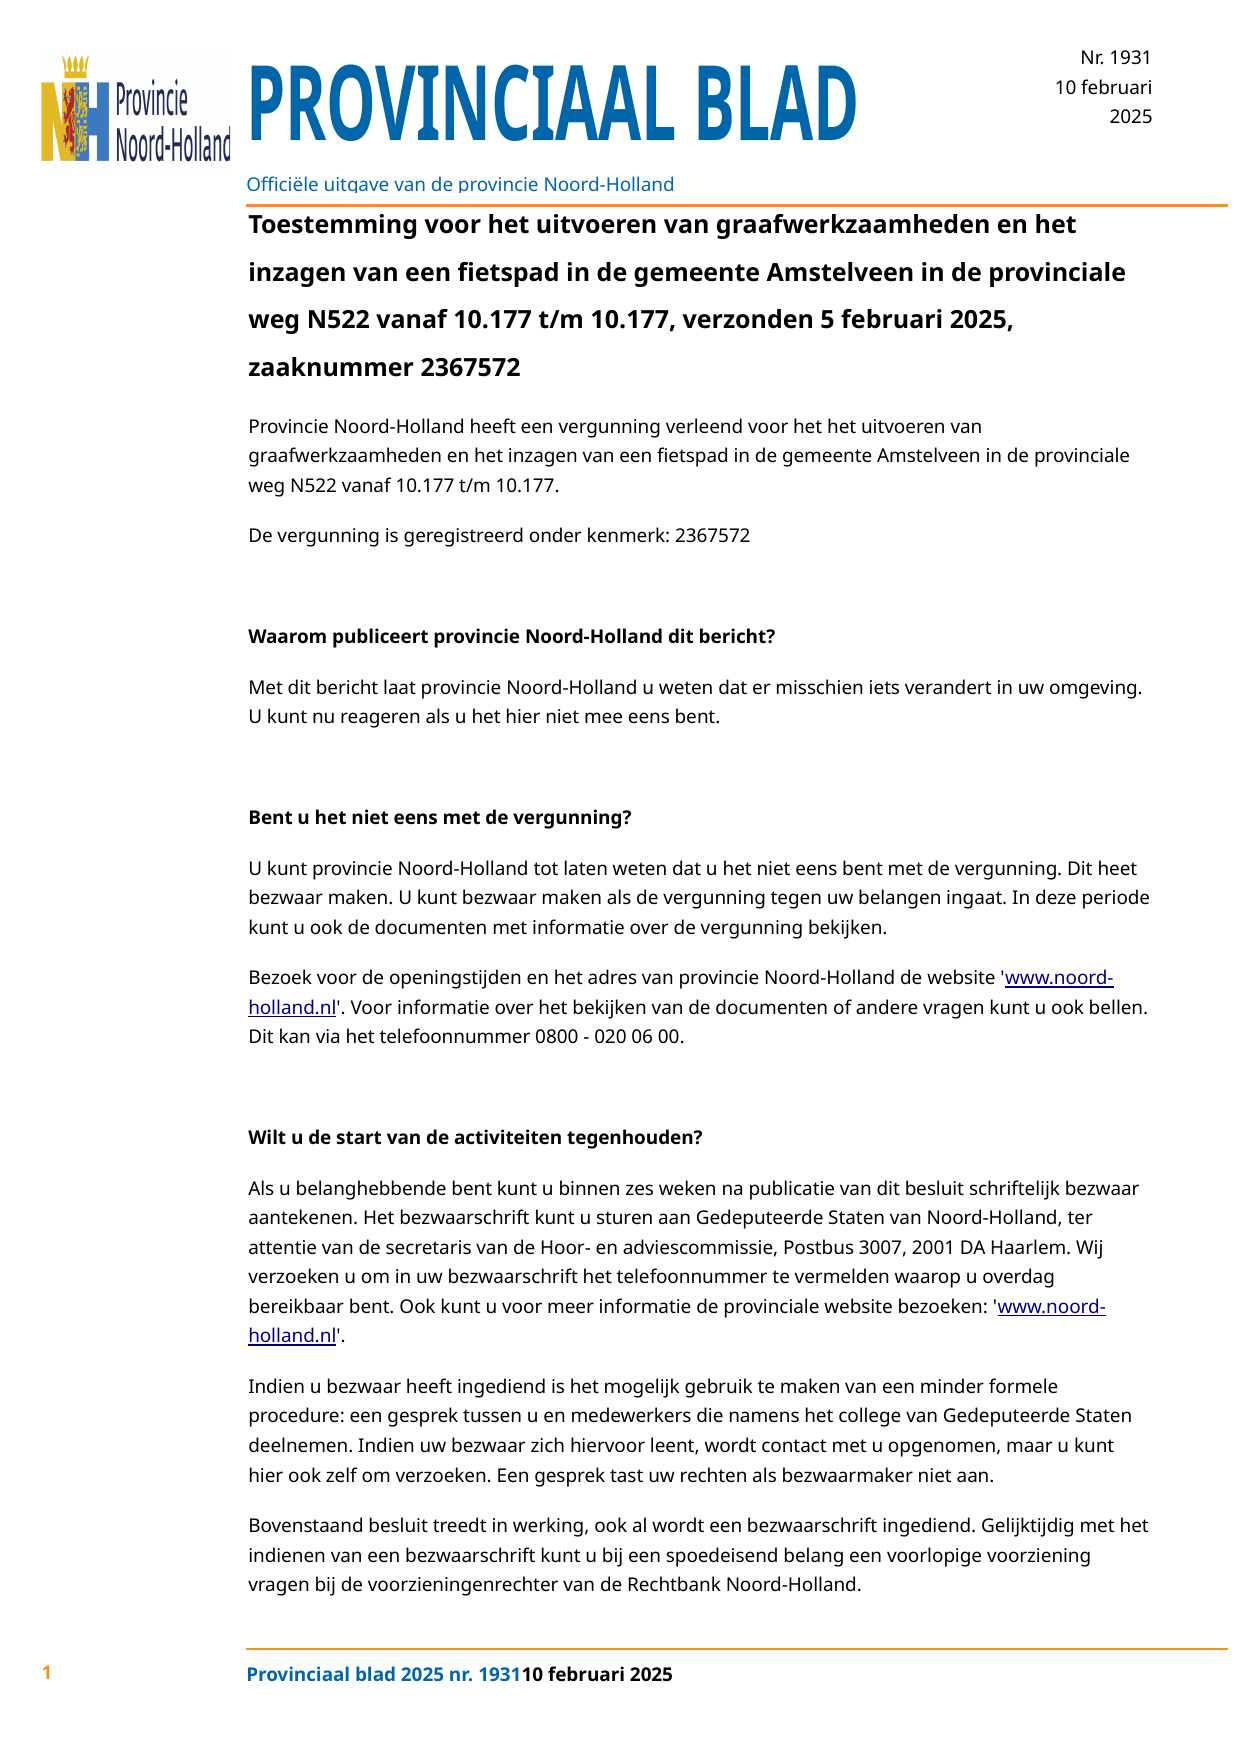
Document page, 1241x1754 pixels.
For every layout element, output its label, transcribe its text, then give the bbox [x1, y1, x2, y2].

text Als u belanghebbende bent kunt u binnen zes weken na publicatie van dit besluit schriftelijk bezwaar aantekenen. Het bezwaarschrift kunt u sturen aan Gedeputeerde Staten van Noord-Holland, ter attentie van de secretaris van de Hoor- en adviescommissie, Postbus 3007, 2001 DA Haarlem. Wij verzoeken u om in uw bezwaarschrift het telefoonnummer te vermelden waarop u overdag bereikbaar bent. Ook kunt u voor meer informatie de provinciale website bezoeken: 'www.noord-holland.nl'. [248, 1175, 1152, 1348]
text Wilt u de start van de activiteiten tegenhouden? [248, 1124, 1152, 1150]
text Waarom publiceert provincie Noord-Holland dit bericht? [248, 623, 1152, 649]
text Met dit bericht laat provincie Noord-Holland u weten dat er misschien iets verandert in uw omgeving. U kunt nu reageren als u het hier niet mee eens bent. [248, 674, 1152, 729]
picture [41, 47, 231, 172]
text Indien u bezwaar heeft ingediend is het mogelijk gebruik te maken van een minder formele procedure: een gesprek tussen u en medewerkers die namens het college van Gedeputeerde Staten deelnemen. Indien uw bezwaar zich hiervoor leent, wordt contact met u opgenomen, maar u kunt hier ook zelf om verzoeken. Een gesprek tast uw rechten als bezwaarmaker niet aan. [248, 1373, 1152, 1488]
text De vergunning is geregistreerd onder kenmerk: 2367572 [248, 523, 1152, 548]
text U kunt provincie Noord-Holland tot laten weten dat u het niet eens bent met de vergunning. Dit heet bezwaar maken. U kunt bezwaar maken als de vergunning tegen uw belangen ingaat. In deze periode kunt u ook de documenten met informatie over de vergunning bekijken. [248, 855, 1152, 940]
text Provincie Noord-Holland heeft een vergunning verleend voor het het uitvoeren van graafwerkzaamheden en het inzagen van een fietspad in de gemeente Amstelveen in de provinciale weg N522 vanaf 10.177 t/m 10.177. [248, 413, 1152, 498]
text Bent u het niet eens met de vergunning? [248, 804, 1152, 830]
text Bezoek voor de openingstijden en het adres van provincie Noord-Holland de website 'www.noord-holland.nl'. Voor informatie over het bekijken van de documenten of andere vragen kunt u ook bellen. Dit kan via het telefoonnummer 0800 - 020 06 00. [248, 964, 1152, 1049]
text Toestemming voor het uitvoeren van graafwerkzaamheden en het inzagen van een fietspad in de gemeente Amstelveen in de provinciale weg N522 vanaf 10.177 t/m 10.177, verzonden 5 februari 2025, zaaknummer 2367572 [248, 207, 1152, 384]
text Bovenstaand besluit treedt in werking, ook al wordt een bezwaarschrift ingediend. Gelijktijdig met het indienen van een bezwaarschrift kunt u bij een spoedeisend belang een voorlopige voorziening vragen bij de voorzieningenrechter van de Rechtbank Noord-Holland. [248, 1512, 1152, 1597]
